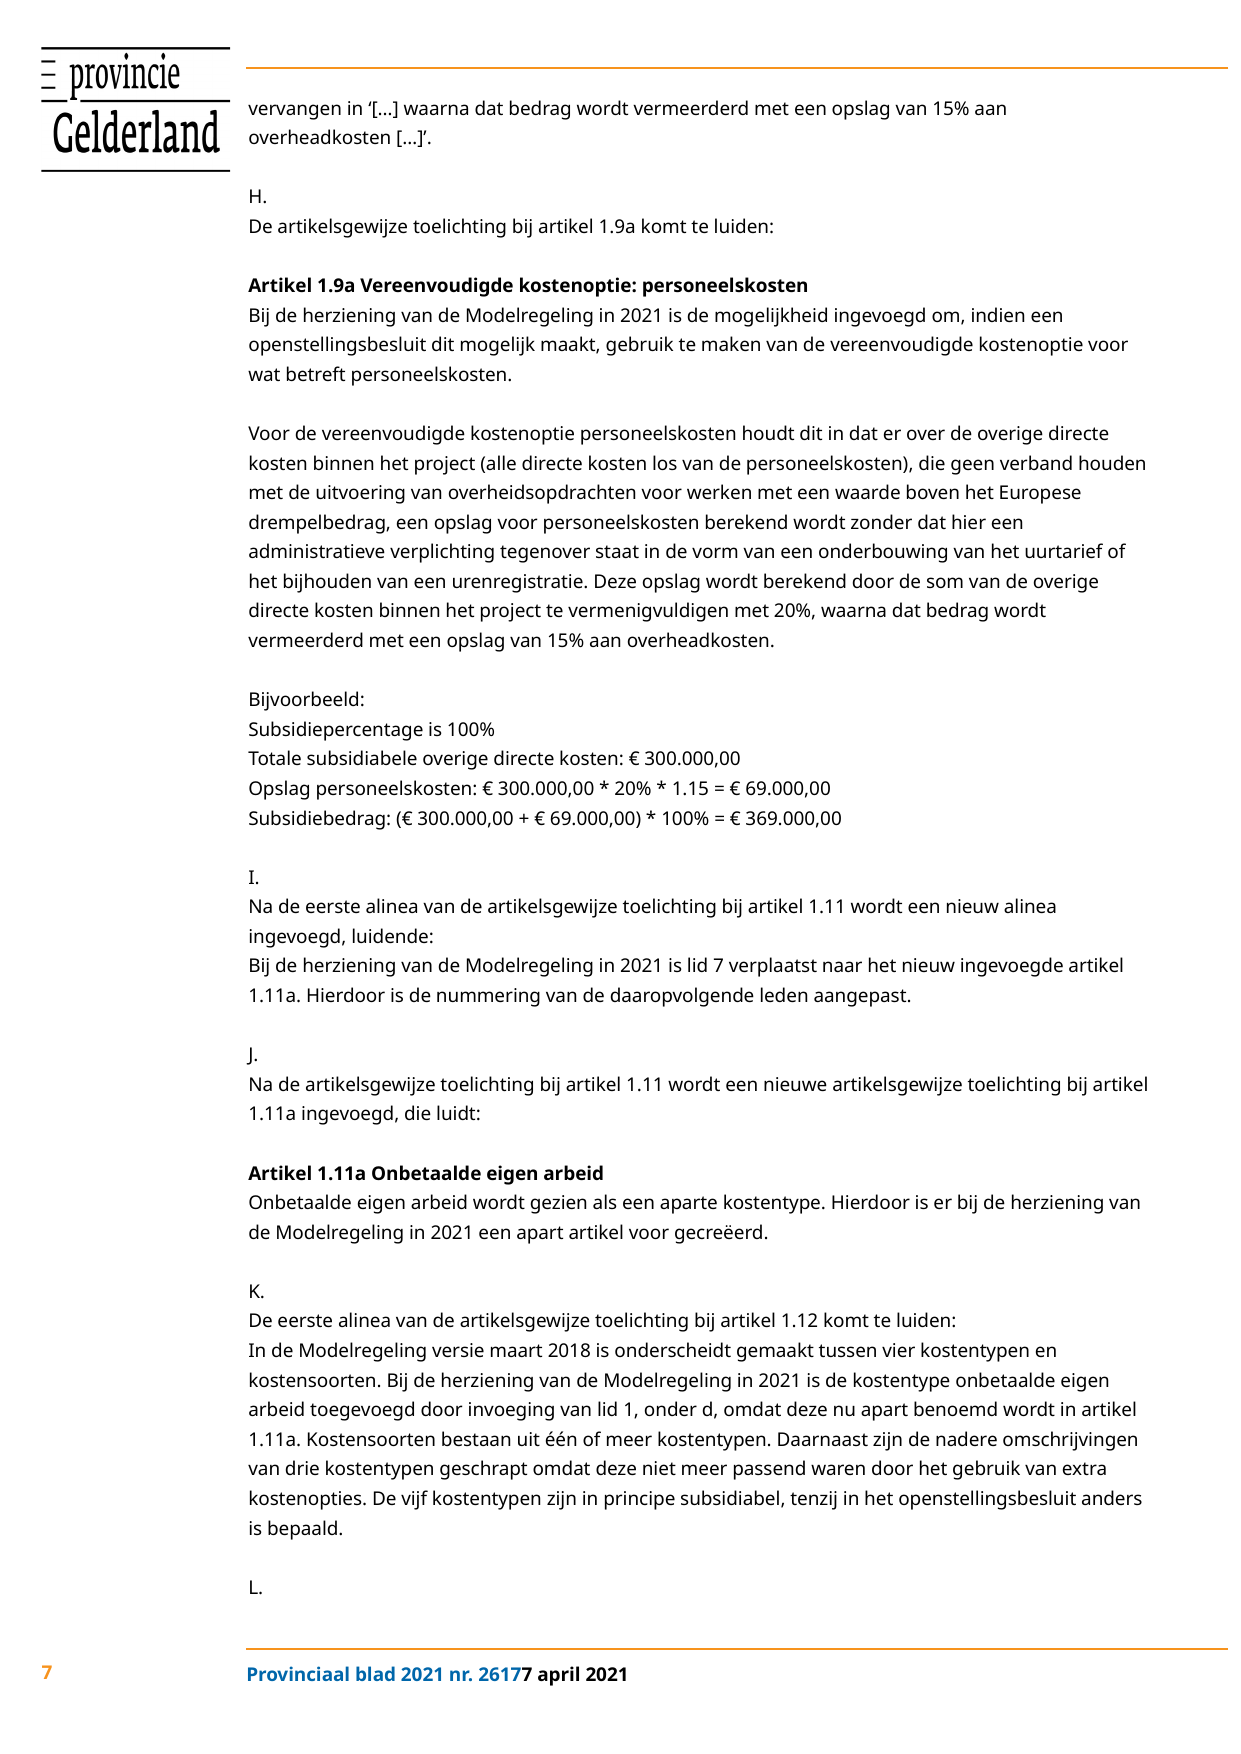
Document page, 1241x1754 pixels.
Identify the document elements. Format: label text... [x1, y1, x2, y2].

text Voor de vereenvoudigde kostenoptie personeelskosten houdt dit in dat er over de overige directe kosten binnen het project (alle directe kosten los van de personeelskosten), die geen verband houden met de uitvoering van overheidsopdrachten voor werken met een waarde boven het Europese drempelbedrag, een opslag voor personeelskosten berekend wordt zonder dat hier een administratieve verplichting tegenover staat in de vorm van een onderbouwing van het uurtarief of het bijhouden van een urenregistratie. Deze opslag wordt berekend door de som van de overige directe kosten binnen het project te vermenigvuldigen met 20%, waarna dat bedrag wordt vermeerderd met een opslag van 15% aan overheadkosten. [248, 420, 1152, 653]
text De artikelsgewijze toelichting bij artikel 1.9a komt te luiden: [248, 213, 1152, 239]
text In de Modelregeling versie maart 2018 is onderscheidt gemaakt tussen vier kostentypen en kostensoorten. Bij de herziening van de Modelregeling in 2021 is de kostentype onbetaalde eigen arbeid toegevoegd door invoeging van lid 1, onder d, omdat deze nu apart benoemd wordt in artikel 1.11a. Kostensoorten bestaan uit één of meer kostentypen. Daarnaast zijn de nadere omschrijvingen van drie kostentypen geschrapt omdat deze niet meer passend waren door het gebruik van extra kostenopties. De vijf kostentypen zijn in principe subsidiabel, tenzij in het openstellingsbesluit anders is bepaald. [248, 1337, 1152, 1541]
text L. [248, 1574, 1152, 1600]
text Subsidiebedrag: (€ 300.000,00 + € 69.000,00) * 100% = € 369.000,00 [248, 805, 1152, 831]
text J. [248, 1041, 1152, 1067]
text Opslag personeelskosten: € 300.000,00 * 20% * 1.15 = € 69.000,00 [248, 775, 1152, 801]
text Artikel 1.11a Onbetaalde eigen arbeid [248, 1160, 1152, 1186]
text Subsidiepercentage is 100% [248, 716, 1152, 742]
text Bijvoorbeeld: [248, 686, 1152, 712]
text vervangen in ‘[…] waarna dat bedrag wordt vermeerderd met een opslag van 15% aan overheadkosten […]’. [248, 95, 1152, 150]
text K. [248, 1278, 1152, 1304]
text De eerste alinea van de artikelsgewijze toelichting bij artikel 1.12 komt te luiden: [248, 1308, 1152, 1333]
text H. [248, 183, 1152, 209]
text Bij de herziening van de Modelregeling in 2021 is de mogelijkheid ingevoegd om, indien een openstellingsbesluit dit mogelijk maakt, gebruik te maken van de vereenvoudigde kostenoptie voor wat betreft personeelskosten. [248, 302, 1152, 387]
text I. [248, 864, 1152, 890]
text Na de artikelsgewijze toelichting bij artikel 1.11 wordt een nieuwe artikelsgewijze toelichting bij artikel 1.11a ingevoegd, die luidt: [248, 1071, 1152, 1126]
text Bij de herziening van de Modelregeling in 2021 is lid 7 verplaatst naar het nieuw ingevoegde artikel 1.11a. Hierdoor is de nummering van de daaropvolgende leden aangepast. [248, 953, 1152, 1008]
picture [41, 47, 231, 172]
text Totale subsidiabele overige directe kosten: € 300.000,00 [248, 746, 1152, 771]
text Artikel 1.9a Vereenvoudigde kostenoptie: personeelskosten [248, 272, 1152, 298]
text Na de eerste alinea van de artikelsgewijze toelichting bij artikel 1.11 wordt een nieuw alinea ingevoegd, luidende: [248, 893, 1152, 949]
text Onbetaalde eigen arbeid wordt gezien als een aparte kostentype. Hierdoor is er bij de herziening van de Modelregeling in 2021 een apart artikel voor gecreëerd. [248, 1189, 1152, 1245]
